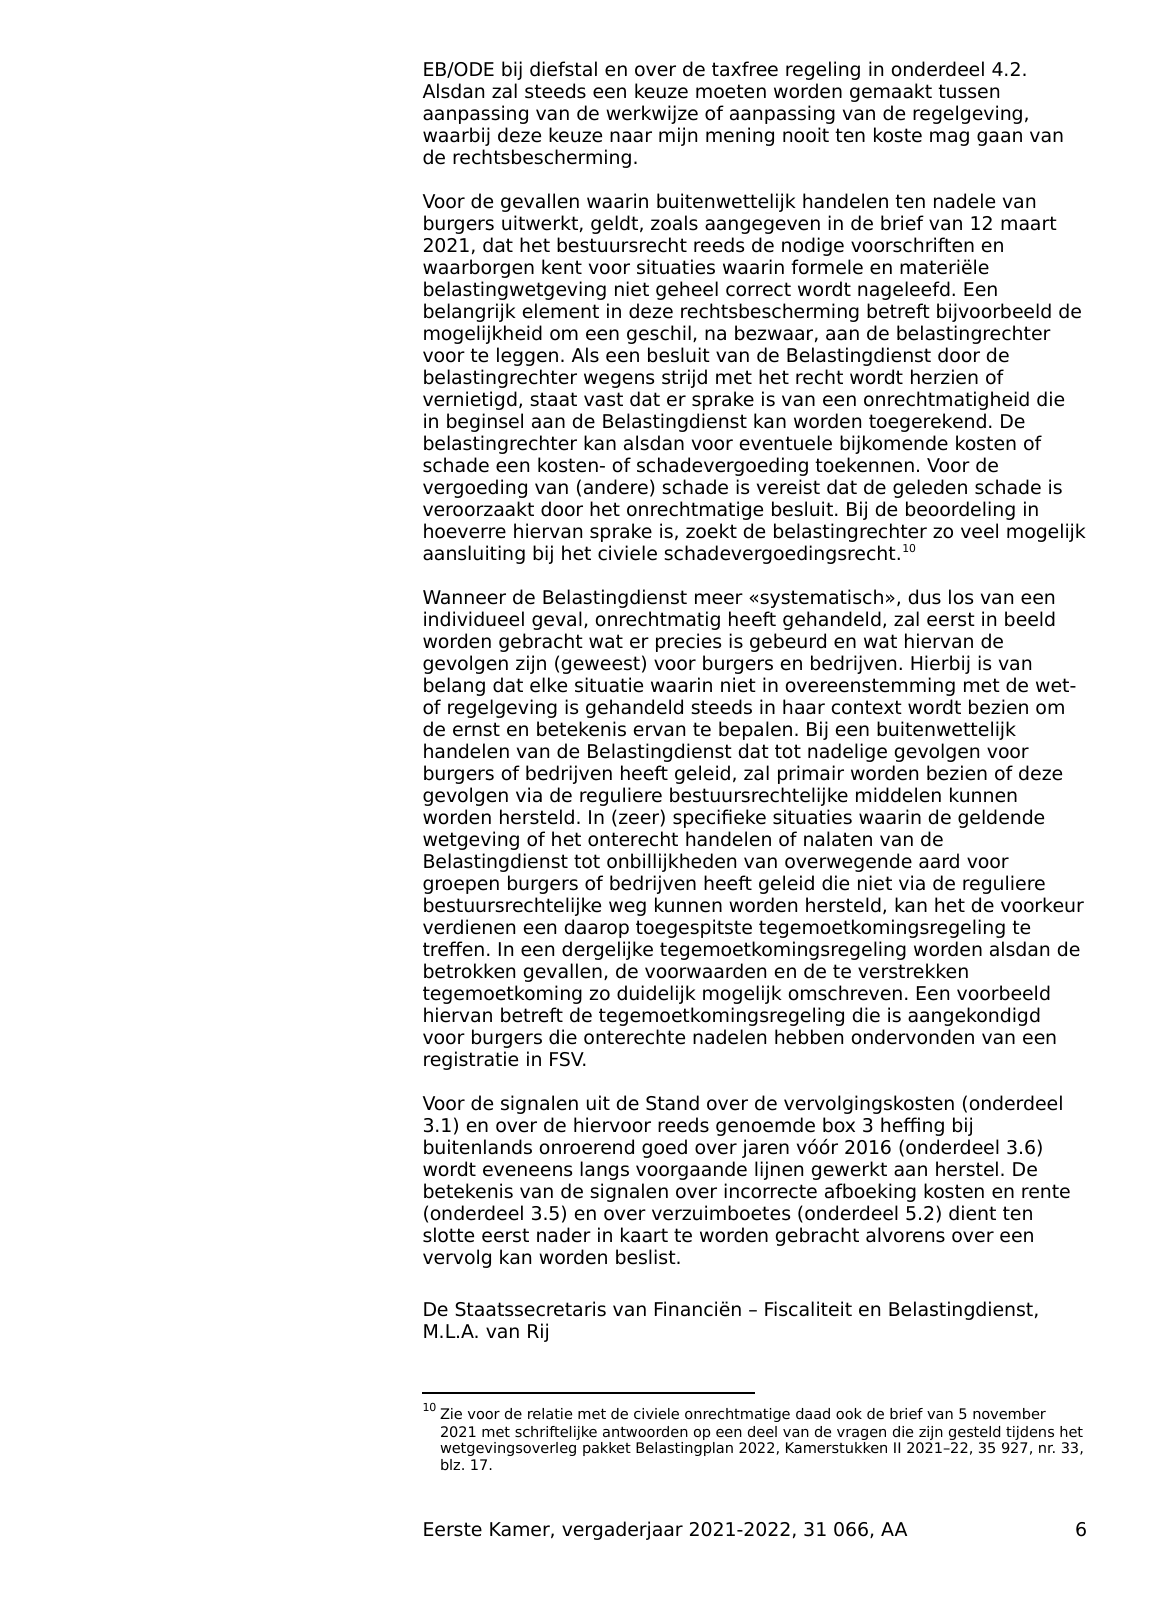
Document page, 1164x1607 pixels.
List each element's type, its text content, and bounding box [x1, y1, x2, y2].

text De Staatssecretaris van Financiën – Fiscaliteit en Belastingdienst, M.L.A. van Rij [422, 1298, 1087, 1342]
text Zie voor de relatie met de civiele onrechtmatige daad ook de brief van 5 november 2021 met schriftelijke antwoorden op een deel van de vragen die zijn gesteld tijdens het wetgevingsoverleg pakket Belastingplan 2022, Kamerstukken II 2021–22, 35 927, nr. 33, blz. 17. [422, 1402, 1087, 1474]
text Voor de gevallen waarin buitenwettelijk handelen ten nadele van burgers uitwerkt, geldt, zoals aangegeven in de brief van 12 maart 2021, dat het bestuursrecht reeds de nodige voorschriften en waarborgen kent voor situaties waarin formele en materiële belastingwetgeving niet geheel correct wordt nageleefd. Een belangrijk element in deze rechtsbescherming betreft bijvoorbeeld de mogelijkheid om een geschil, na bezwaar, aan de belastingrechter voor te leggen. Als een besluit van de Belastingdienst door de belastingrechter wegens strijd met het recht wordt herzien of vernietigd, staat vast dat er sprake is van een onrechtmatigheid die in beginsel aan de Belastingdienst kan worden toegerekend. De belastingrechter kan alsdan voor eventuele bijkomende kosten of schade een kosten- of schadevergoeding toekennen. Voor de vergoeding van (andere) schade is vereist dat de geleden schade is veroorzaakt door het onrechtmatige besluit. Bij de beoordeling in hoeverre hiervan sprake is, zoekt de belastingrechter zo veel mogelijk aansluiting bij het civiele schadevergoedingsrecht. [422, 191, 1087, 565]
text EB/ODE bij diefstal en over de taxfree regeling in onderdeel 4.2. Alsdan zal steeds een keuze moeten worden gemaakt tussen aanpassing van de werkwijze of aanpassing van de regelgeving, waarbij deze keuze naar mijn mening nooit ten koste mag gaan van de rechtsbescherming. [422, 59, 1087, 169]
text Voor de signalen uit de Stand over de vervolgingskosten (onderdeel 3.1) en over de hiervoor reeds genoemde box 3 heffing bij buitenlands onroerend goed over jaren vóór 2016 (onderdeel 3.6) wordt eveneens langs voorgaande lijnen gewerkt aan herstel. De betekenis van de signalen over incorrecte afboeking kosten en rente (onderdeel 3.5) en over verzuimboetes (onderdeel 5.2) dient ten slotte eerst nader in kaart te worden gebracht alvorens over een vervolg kan worden beslist. [422, 1093, 1087, 1268]
text Wanneer de Belastingdienst meer «systematisch», dus los van een individueel geval, onrechtmatig heeft gehandeld, zal eerst in beeld worden gebracht wat er precies is gebeurd en wat hiervan de gevolgen zijn (geweest) voor burgers en bedrijven. Hierbij is van belang dat elke situatie waarin niet in overeenstemming met de wet- of regelgeving is gehandeld steeds in haar context wordt bezien om de ernst en betekenis ervan te bepalen. Bij een buitenwettelijk handelen van de Belastingdienst dat tot nadelige gevolgen voor burgers of bedrijven heeft geleid, zal primair worden bezien of deze gevolgen via de reguliere bestuursrechtelijke middelen kunnen worden hersteld. In (zeer) specifieke situaties waarin de geldende wetgeving of het onterecht handelen of nalaten van de Belastingdienst tot onbillijkheden van overwegende aard voor groepen burgers of bedrijven heeft geleid die niet via de reguliere bestuursrechtelijke weg kunnen worden hersteld, kan het de voorkeur verdienen een daarop toegespitste tegemoetkomingsregeling te treffen. In een dergelijke tegemoetkomingsregeling worden alsdan de betrokken gevallen, de voorwaarden en de te verstrekken tegemoetkoming zo duidelijk mogelijk omschreven. Een voorbeeld hiervan betreft de tegemoetkomingsregeling die is aangekondigd voor burgers die onterechte nadelen hebben ondervonden van een registratie in FSV. [422, 587, 1087, 1071]
